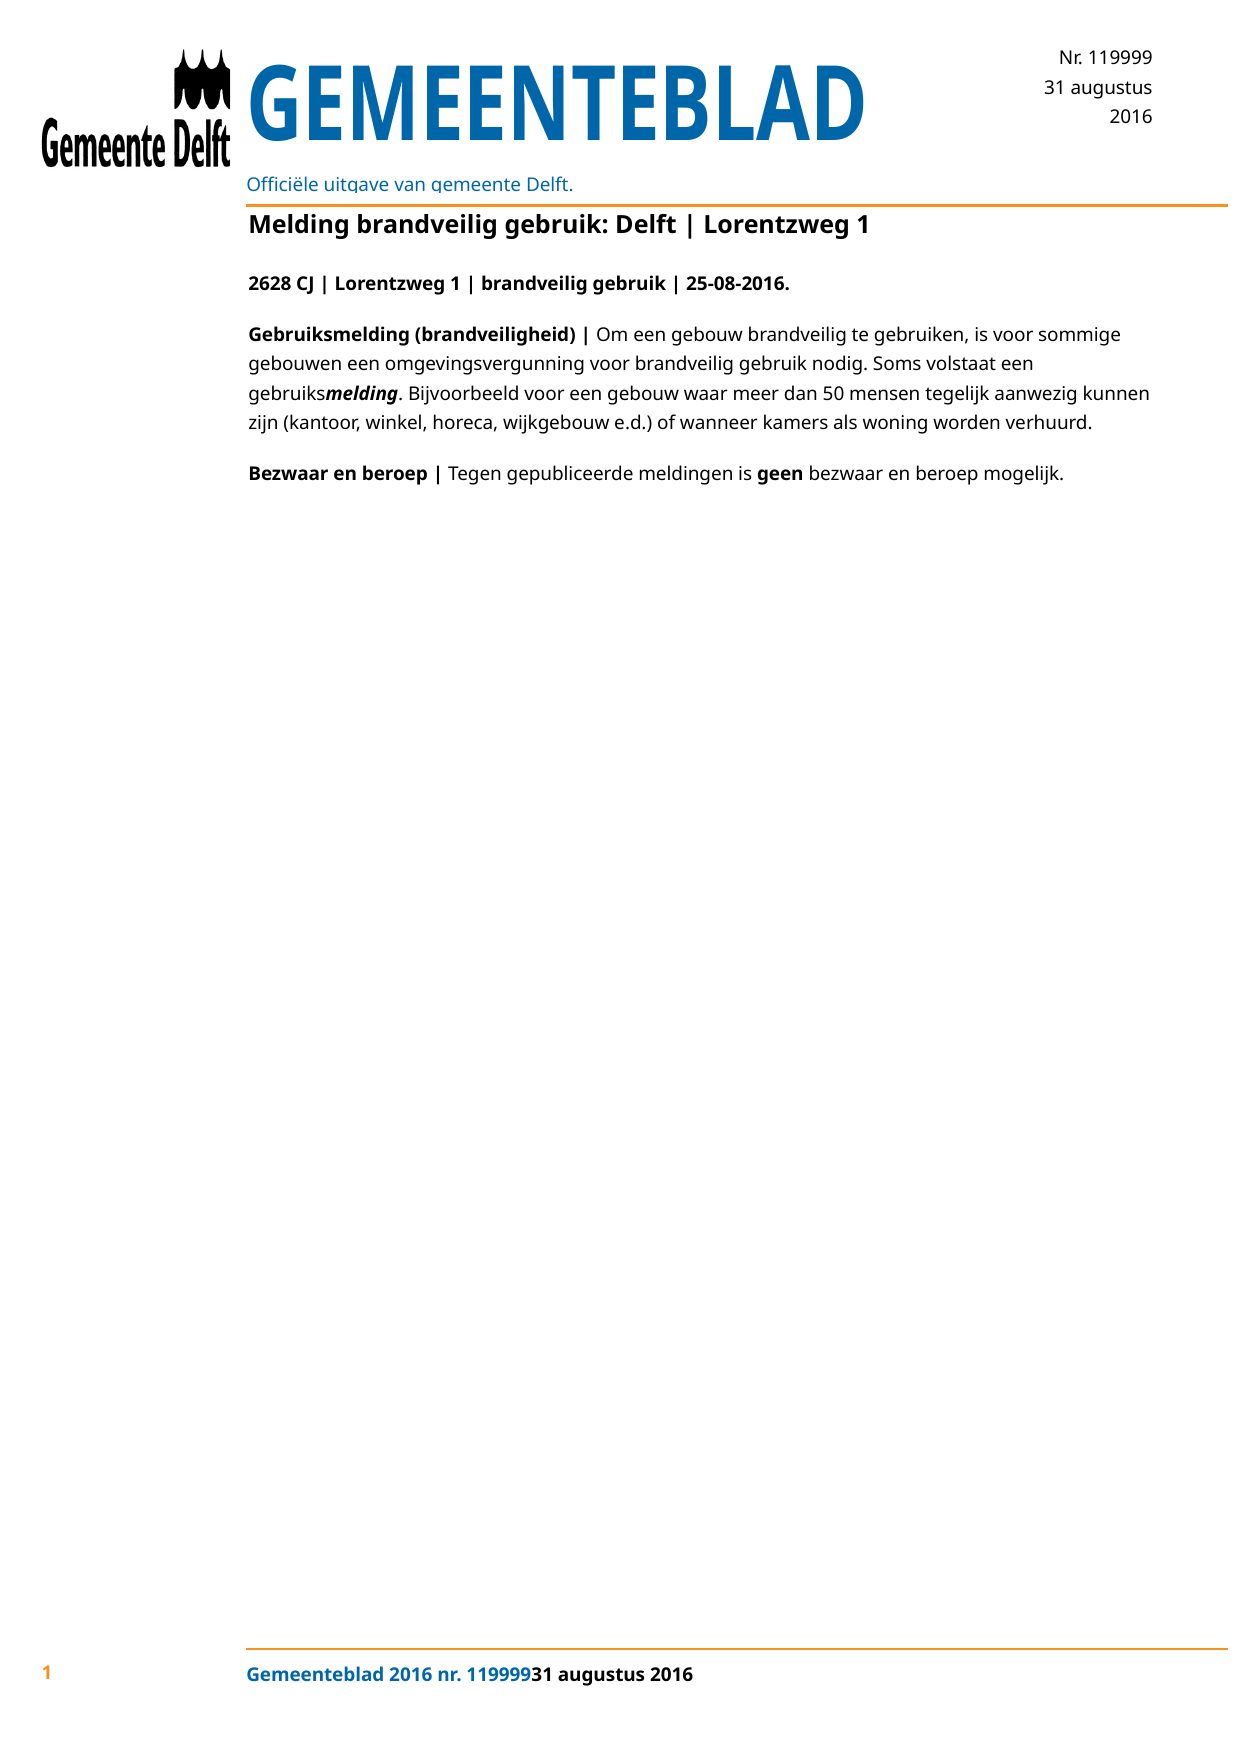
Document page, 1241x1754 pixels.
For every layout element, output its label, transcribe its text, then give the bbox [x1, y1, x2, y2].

text 2628 CJ | Lorentzweg 1 | brandveilig gebruik | 25-08-2016. [248, 270, 1152, 296]
picture [41, 47, 231, 172]
text Melding brandveilig gebruik: Delft | Lorentzweg 1 [248, 207, 1152, 241]
text Gebruiksmelding (brandveiligheid) | Om een gebouw brandveilig te gebruiken, is voor sommige gebouwen een omgevingsvergunning voor brandveilig gebruik nodig. Soms volstaat een gebruiksmelding. Bijvoorbeeld voor een gebouw waar meer dan 50 mensen tegelijk aanwezig kunnen zijn (kantoor, winkel, horeca, wijkgebouw e.d.) of wanneer kamers als woning worden verhuurd. [248, 321, 1152, 435]
text Bezwaar en beroep | Tegen gepubliceerde meldingen is geen bezwaar en beroep mogelijk. [248, 460, 1152, 486]
